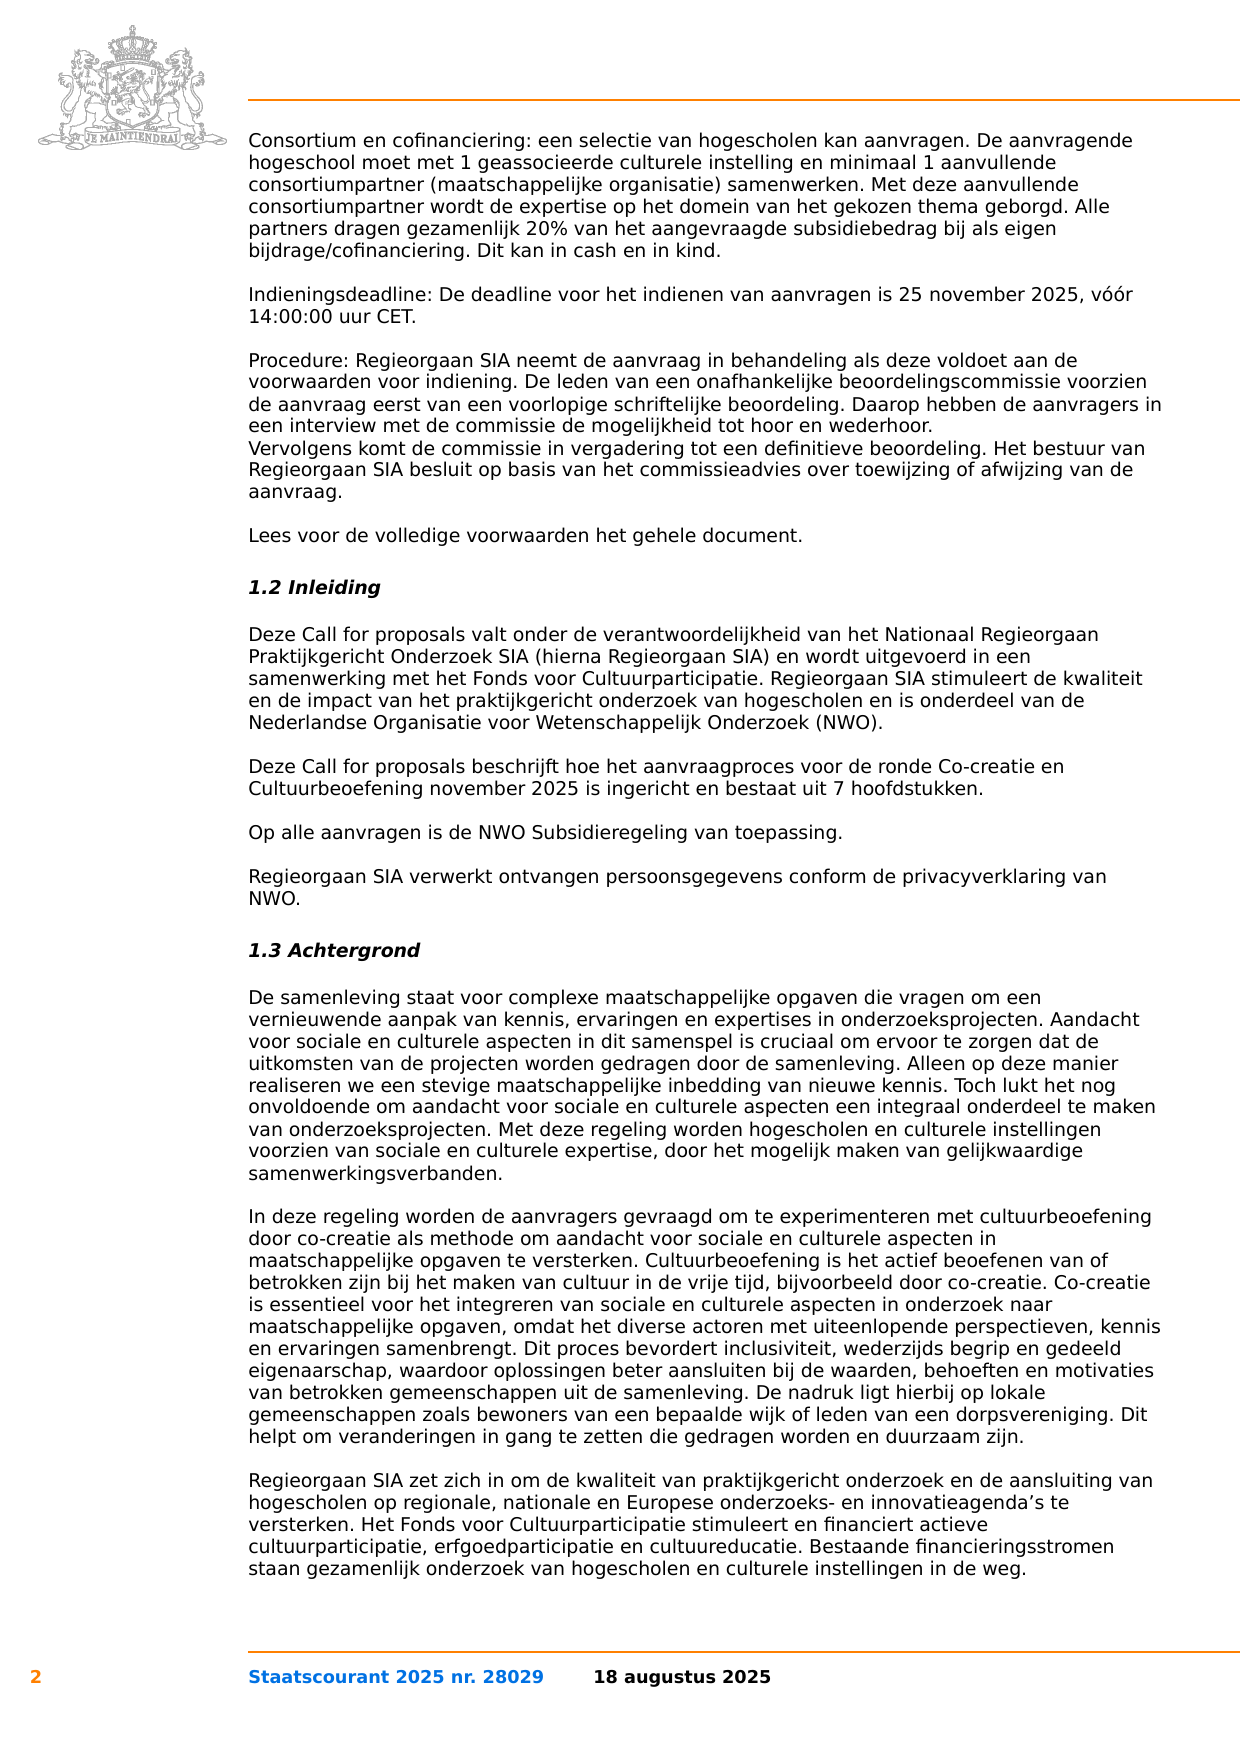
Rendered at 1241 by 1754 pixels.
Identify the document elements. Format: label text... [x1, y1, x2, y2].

text Vervolgens komt de commissie in vergadering tot een definitieve beoordeling. Het bestuur van Regieorgaan SIA besluit op basis van het commissieadvies over toewijzing of afwijzing van de aanvraag. [248, 437, 1163, 503]
text Indieningsdeadline: De deadline voor het indienen van aanvragen is 25 november 2025, vóór 14:00:00 uur CET. [248, 284, 1163, 328]
text Deze Call for proposals valt onder de verantwoordelijkheid van het Nationaal Regieorgaan Praktijkgericht Onderzoek SIA (hierna Regieorgaan SIA) en wordt uitgevoerd in een samenwerking met het Fonds voor Cultuurparticipatie. Regieorgaan SIA stimuleert de kwaliteit en de impact van het praktijkgericht onderzoek van hogescholen en is onderdeel van de Nederlandse Organisatie voor Wetenschappelijk Onderzoek (NWO). [248, 624, 1163, 734]
text Deze Call for proposals beschrijft hoe het aanvraagproces voor de ronde Co-creatie en Cultuurbeoefening november 2025 is ingericht en bestaat uit 7 hoofdstukken. [248, 756, 1163, 800]
text Op alle aanvragen is de NWO Subsidieregeling van toepassing. [248, 822, 1163, 844]
text Regieorgaan SIA zet zich in om de kwaliteit van praktijkgericht onderzoek en de aansluiting van hogescholen op regionale, nationale en Europese onderzoeks- en innovatieagenda’s te versterken. Het Fonds voor Cultuurparticipatie stimuleert en financiert actieve cultuurparticipatie, erfgoedparticipatie en cultuureducatie. Bestaande financieringsstromen staan gezamenlijk onderzoek van hogescholen en culturele instellingen in de weg. [248, 1470, 1163, 1580]
subtitle 1.3 Achtergrond [248, 939, 1163, 962]
text Regieorgaan SIA verwerkt ontvangen persoonsgegevens conform de privacyverklaring van NWO. [248, 866, 1163, 909]
text Procedure: Regieorgaan SIA neemt de aanvraag in behandeling als deze voldoet aan de voorwaarden voor indiening. De leden van een onafhankelijke beoordelingscommissie voorzien de aanvraag eerst van een voorlopige schriftelijke beoordeling. Daarop hebben de aanvragers in een interview met de commissie de mogelijkheid tot hoor en wederhoor. [248, 349, 1163, 437]
text Consortium en cofinanciering: een selectie van hogescholen kan aanvragen. De aanvragende hogeschool moet met 1 geassocieerde culturele instelling en minimaal 1 aanvullende consortiumpartner (maatschappelijke organisatie) samenwerken. Met deze aanvullende consortiumpartner wordt de expertise op het domein van het gekozen thema geborgd. Alle partners dragen gezamenlijk 20% van het aangevraagde subsidiebedrag bij als eigen bijdrage/cofinanciering. Dit kan in cash en in kind. [248, 130, 1163, 262]
subtitle 1.2 Inleiding [248, 577, 1163, 599]
text De samenleving staat voor complexe maatschappelijke opgaven die vragen om een vernieuwende aanpak van kennis, ervaringen en expertises in onderzoeksprojecten. Aandacht voor sociale en culturele aspecten in dit samenspel is cruciaal om ervoor te zorgen dat de uitkomsten van de projecten worden gedragen door de samenleving. Alleen op deze manier realiseren we een stevige maatschappelijke inbedding van nieuwe kennis. Toch lukt het nog onvoldoende om aandacht voor sociale en culturele aspecten een integraal onderdeel te maken van onderzoeksprojecten. Met deze regeling worden hogescholen en culturele instellingen voorzien van sociale en culturele expertise, door het mogelijk maken van gelijkwaardige samenwerkingsverbanden. [248, 987, 1163, 1184]
picture [38, 25, 227, 150]
text Lees voor de volledige voorwaarden het gehele document. [248, 525, 1163, 547]
text In deze regeling worden de aanvragers gevraagd om te experimenteren met cultuurbeoefening door co-creatie als methode om aandacht voor sociale en culturele aspecten in maatschappelijke opgaven te versterken. Cultuurbeoefening is het actief beoefenen van of betrokken zijn bij het maken van cultuur in de vrije tijd, bijvoorbeeld door co-creatie. Co-creatie is essentieel voor het integreren van sociale en culturele aspecten in onderzoek naar maatschappelijke opgaven, omdat het diverse actoren met uiteenlopende perspectieven, kennis en ervaringen samenbrengt. Dit proces bevordert inclusiviteit, wederzijds begrip en gedeeld eigenaarschap, waardoor oplossingen beter aansluiten bij de waarden, behoeften en motivaties van betrokken gemeenschappen uit de samenleving. De nadruk ligt hierbij op lokale gemeenschappen zoals bewoners van een bepaalde wijk of leden van een dorpsvereniging. Dit helpt om veranderingen in gang te zetten die gedragen worden en duurzaam zijn. [248, 1206, 1163, 1448]
